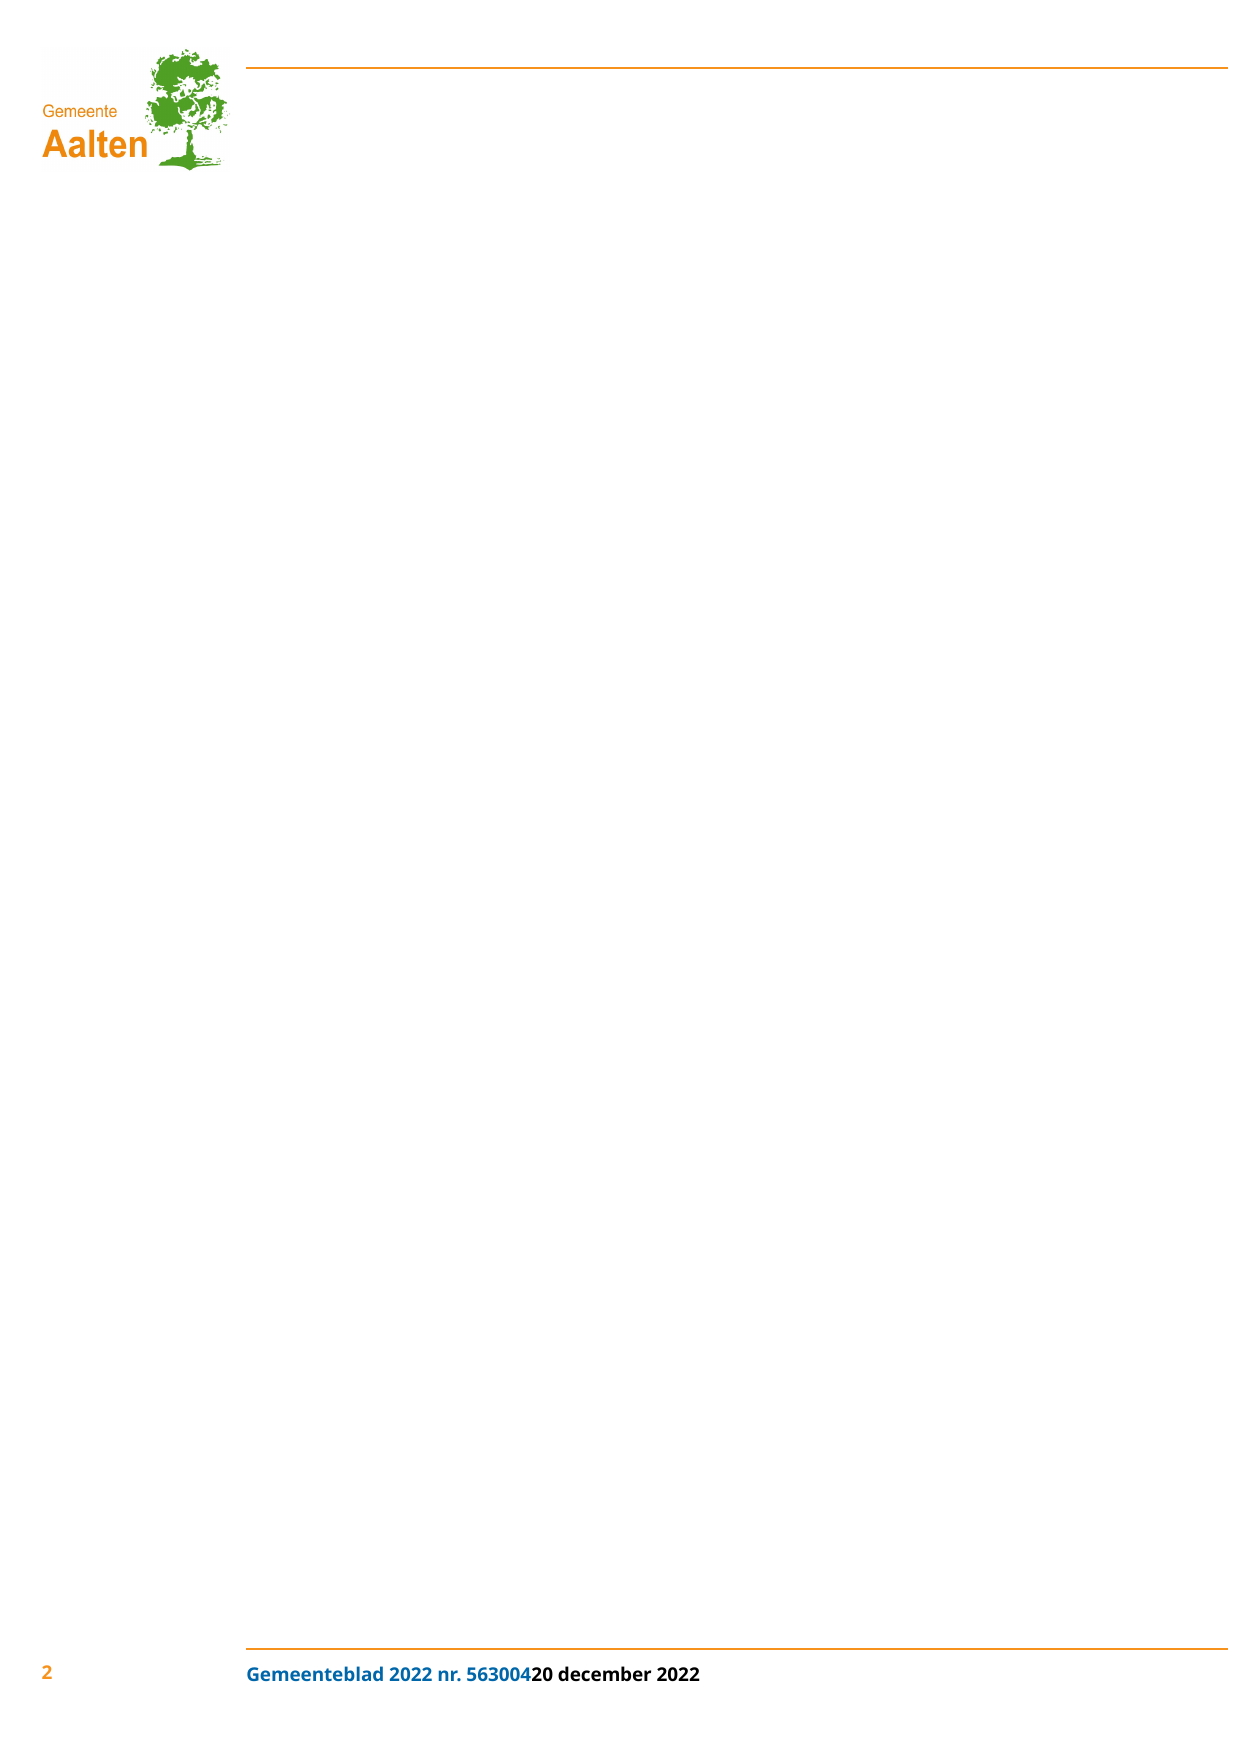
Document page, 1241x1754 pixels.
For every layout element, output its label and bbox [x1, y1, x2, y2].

picture [41, 47, 231, 172]
